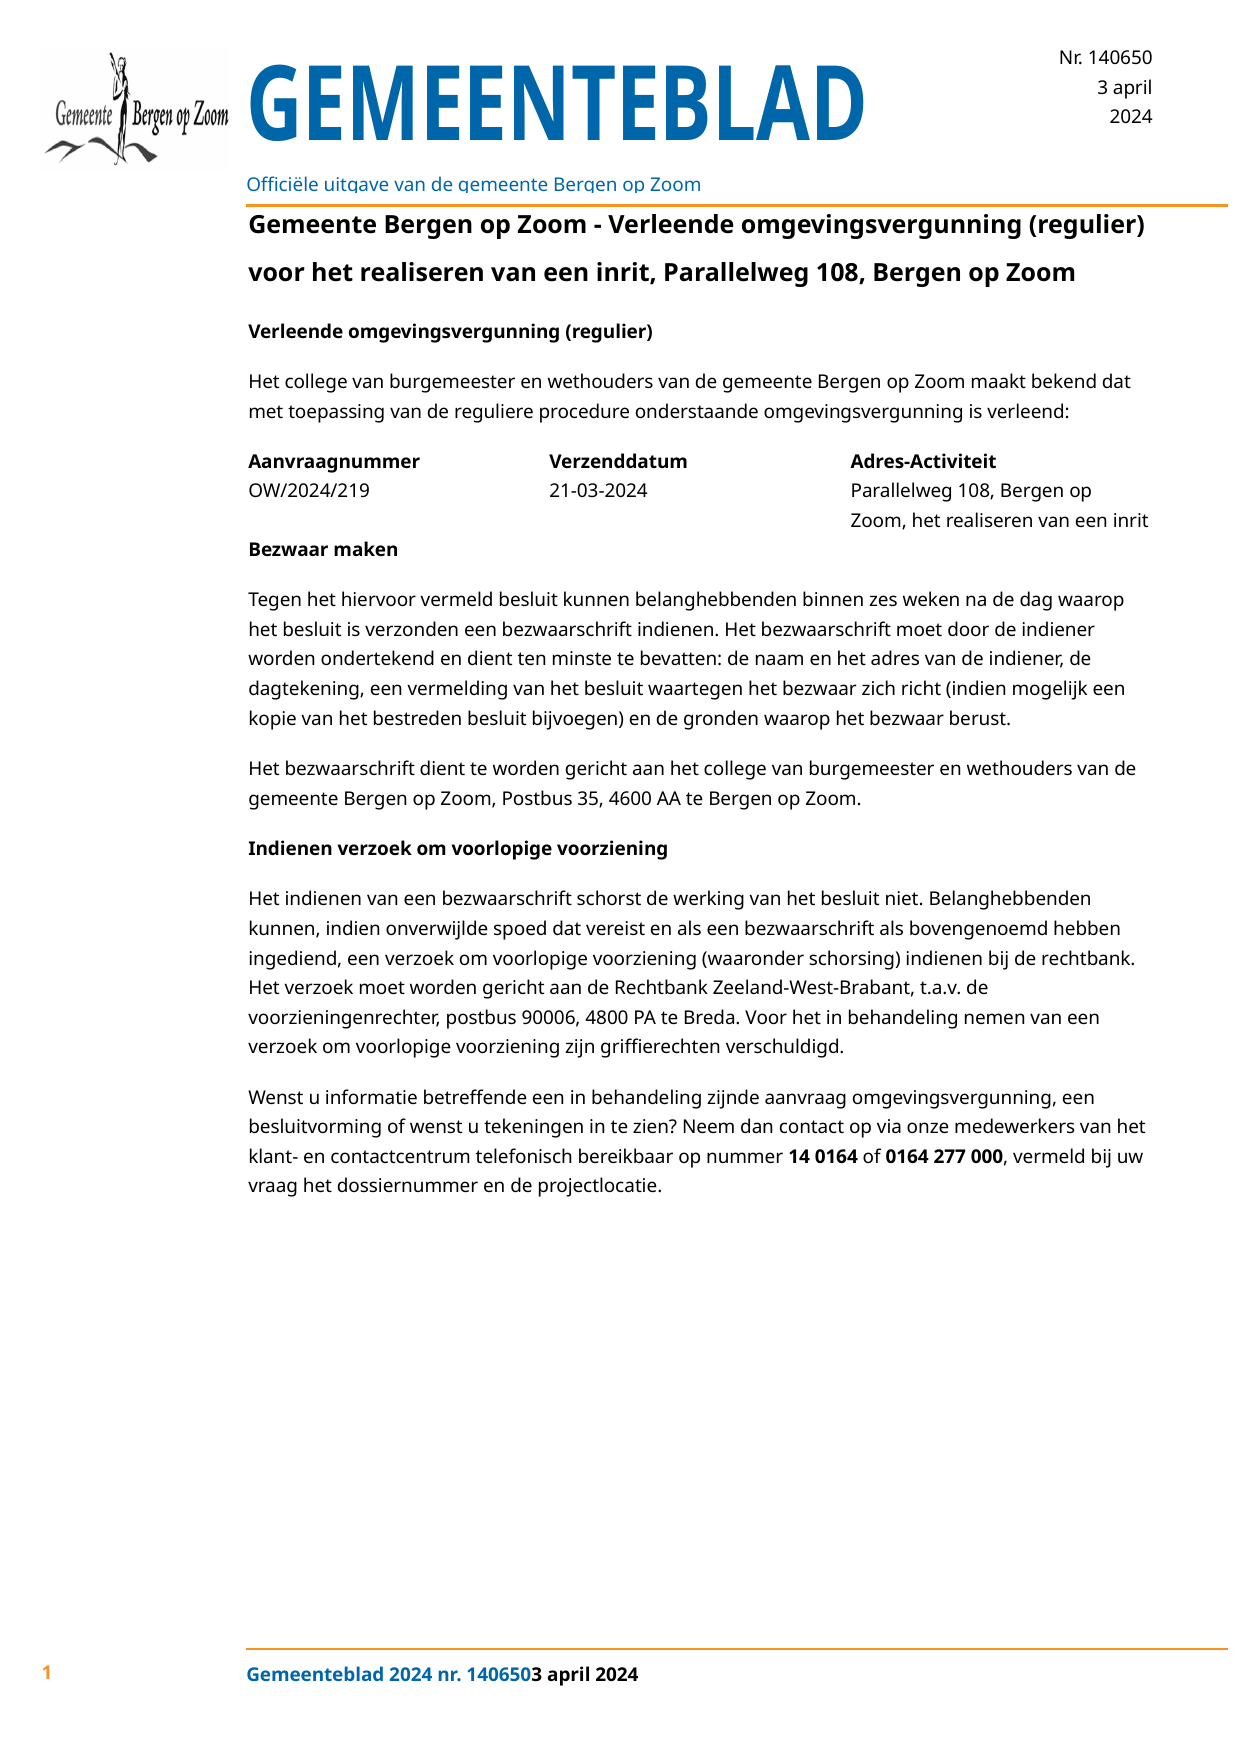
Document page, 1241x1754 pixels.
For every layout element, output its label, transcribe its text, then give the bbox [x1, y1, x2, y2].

text Het bezwaarschrift dient te worden gericht aan het college van burgemeester en wethouders van de gemeente Bergen op Zoom, Postbus 35, 4600 AA te Bergen op Zoom. [248, 755, 1152, 811]
text Wenst u informatie betreffende een in behandeling zijnde aanvraag omgevingsvergunning, een besluitvorming of wenst u tekeningen in te zien? Neem dan contact op via onze medewerkers van het klant- en contactcentrum telefonisch bereikbaar op nummer 14 0164 of 0164 277 000, vermeld bij uw vraag het dossiernummer en de projectlocatie. [248, 1084, 1152, 1198]
text Het indienen van een bezwaarschrift schorst de werking van het besluit niet. Belanghebbenden kunnen, indien onverwijlde spoed dat vereist en als een bezwaarschrift als bovengenoemd hebben ingediend, een verzoek om voorlopige voorziening (waaronder schorsing) indienen bij de rechtbank. Het verzoek moet worden gericht aan de Rechtbank Zeeland-West-Brabant, t.a.v. de voorzieningenrechter, postbus 90006, 4800 PA te Breda. Voor het in behandeling nemen van een verzoek om voorlopige voorziening zijn griffierechten verschuldigd. [248, 886, 1152, 1059]
table_header 21-03-2024 [549, 478, 850, 533]
text Het college van burgemeester en wethouders van de gemeente Bergen op Zoom maakt bekend dat met toepassing van de reguliere procedure onderstaande omgevingsvergunning is verleend: [248, 368, 1152, 424]
text Tegen het hiervoor vermeld besluit kunnen belanghebbenden binnen zes weken na de dag waarop het besluit is verzonden een bezwaarschrift indienen. Het bezwaarschrift moet door de indiener worden ondertekend en dient ten minste te bevatten: de naam en het adres van de indiener, de dagtekening, een vermelding van het besluit waartegen het bezwaar zich richt (indien mogelijk een kopie van het bestreden besluit bijvoegen) en de gronden waarop het bezwaar berust. [248, 586, 1152, 731]
text Gemeente Bergen op Zoom - Verleende omgevingsvergunning (regulier) voor het realiseren van een inrit, Parallelweg 108, Bergen op Zoom [248, 207, 1152, 288]
table_header Adres-Activiteit [850, 449, 1152, 474]
text Bezwaar maken [248, 536, 1152, 562]
text Verleende omgevingsvergunning (regulier) [248, 318, 1152, 344]
table_header Verzenddatum [549, 449, 850, 474]
picture [41, 47, 231, 172]
text Indienen verzoek om voorlopige voorziening [248, 835, 1152, 861]
table_header Aanvraagnummer [248, 449, 549, 474]
table_header Parallelweg 108, Bergen op Zoom, het realiseren van een inrit [850, 478, 1152, 533]
table_header OW/2024/219 [248, 478, 549, 533]
